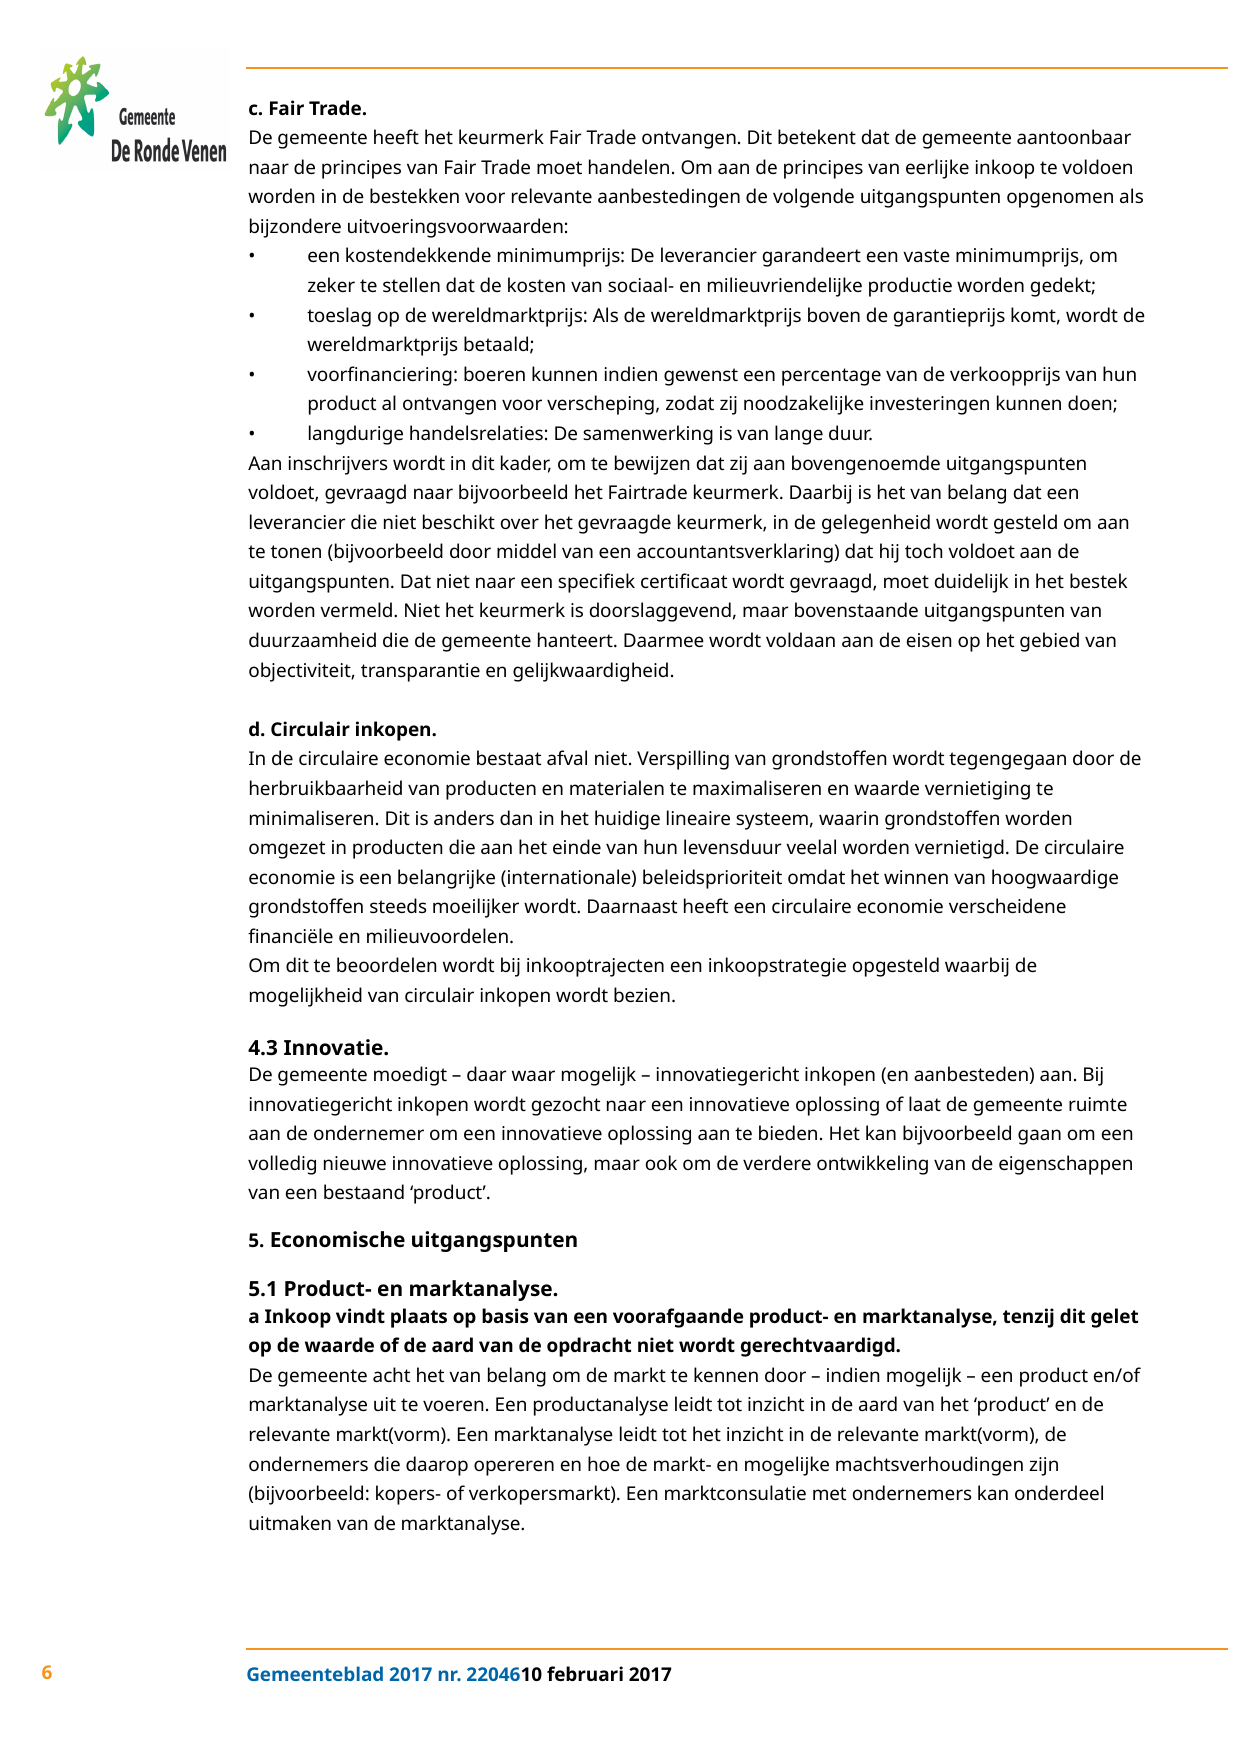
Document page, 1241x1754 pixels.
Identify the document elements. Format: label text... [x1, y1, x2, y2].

list langdurige handelsrelaties: De samenwerking is van lange duur. [248, 420, 1152, 446]
text 5.1 Product- en marktanalyse. [248, 1274, 1152, 1303]
text De gemeente moedigt – daar waar mogelijk – innovatiegericht inkopen (en aanbesteden) aan. Bij innovatiegericht inkopen wordt gezocht naar een innovatieve oplossing of laat de gemeente ruimte aan de ondernemer om een innovatieve oplossing aan te bieden. Het kan bijvoorbeeld gaan om een volledig nieuwe innovatieve oplossing, maar ook om de verdere ontwikkeling van de eigenschappen van een bestaand ‘product’. [248, 1061, 1152, 1205]
text c. Fair Trade. [248, 95, 1152, 121]
list toeslag op de wereldmarktprijs: Als de wereldmarktprijs boven de garantieprijs komt, wordt de wereldmarktprijs betaald; [248, 302, 1152, 357]
text De gemeente heeft het keurmerk Fair Trade ontvangen. Dit betekent dat de gemeente aantoonbaar naar de principes van Fair Trade moet handelen. Om aan de principes van eerlijke inkoop te voldoen worden in de bestekken voor relevante aanbestedingen de volgende uitgangspunten opgenomen als bijzondere uitvoeringsvoorwaarden: [248, 124, 1152, 239]
picture [41, 47, 231, 172]
text 4.3 Innovatie. [248, 1033, 1152, 1061]
text In de circulaire economie bestaat afval niet. Verspilling van grondstoffen wordt tegengegaan door de herbruikbaarheid van producten en materialen te maximaliseren en waarde vernietiging te minimaliseren. Dit is anders dan in het huidige lineaire systeem, waarin grondstoffen worden omgezet in producten die aan het einde van hun levensduur veelal worden vernietigd. De circulaire economie is een belangrijke (internationale) beleidsprioriteit omdat het winnen van hoogwaardige grondstoffen steeds moeilijker wordt. Daarnaast heeft een circulaire economie verscheidene financiële en milieuvoordelen. [248, 746, 1152, 949]
list een kostendekkende minimumprijs: De leverancier garandeert een vaste minimumprijs, om zeker te stellen dat de kosten van sociaal- en milieuvriendelijke productie worden gedekt; [248, 243, 1152, 298]
text 5. Economische uitgangspunten [248, 1225, 1152, 1253]
text d. Circulair inkopen. [248, 716, 1152, 742]
list voorfinanciering: boeren kunnen indien gewenst een percentage van de verkoopprijs van hun product al ontvangen voor verscheping, zodat zij noodzakelijke investeringen kunnen doen; [248, 361, 1152, 416]
text De gemeente acht het van belang om de markt te kennen door – indien mogelijk – een product en/of marktanalyse uit te voeren. Een productanalyse leidt tot inzicht in de aard van het ‘product’ en de relevante markt(vorm). Een marktanalyse leidt tot het inzicht in de relevante markt(vorm), de ondernemers die daarop opereren en hoe de markt- en mogelijke machtsverhoudingen zijn (bijvoorbeeld: kopers- of verkopersmarkt). Een marktconsulatie met ondernemers kan onderdeel uitmaken van de marktanalyse. [248, 1362, 1152, 1536]
text Om dit te beoordelen wordt bij inkooptrajecten een inkoopstrategie opgesteld waarbij de mogelijkheid van circulair inkopen wordt bezien. [248, 953, 1152, 1008]
text Aan inschrijvers wordt in dit kader, om te bewijzen dat zij aan bovengenoemde uitgangspunten voldoet, gevraagd naar bijvoorbeeld het Fairtrade keurmerk. Daarbij is het van belang dat een leverancier die niet beschikt over het gevraagde keurmerk, in de gelegenheid wordt gesteld om aan te tonen (bijvoorbeeld door middel van een accountantsverklaring) dat hij toch voldoet aan de uitgangspunten. Dat niet naar een specifiek certificaat wordt gevraagd, moet duidelijk in het bestek worden vermeld. Niet het keurmerk is doorslaggevend, maar bovenstaande uitgangspunten van duurzaamheid die de gemeente hanteert. Daarmee wordt voldaan aan de eisen op het gebied van objectiviteit, transparantie en gelijkwaardigheid. [248, 450, 1152, 683]
text a Inkoop vindt plaats op basis van een voorafgaande product- en marktanalyse, tenzij dit gelet op de waarde of de aard van de opdracht niet wordt gerechtvaardigd. [248, 1303, 1152, 1358]
